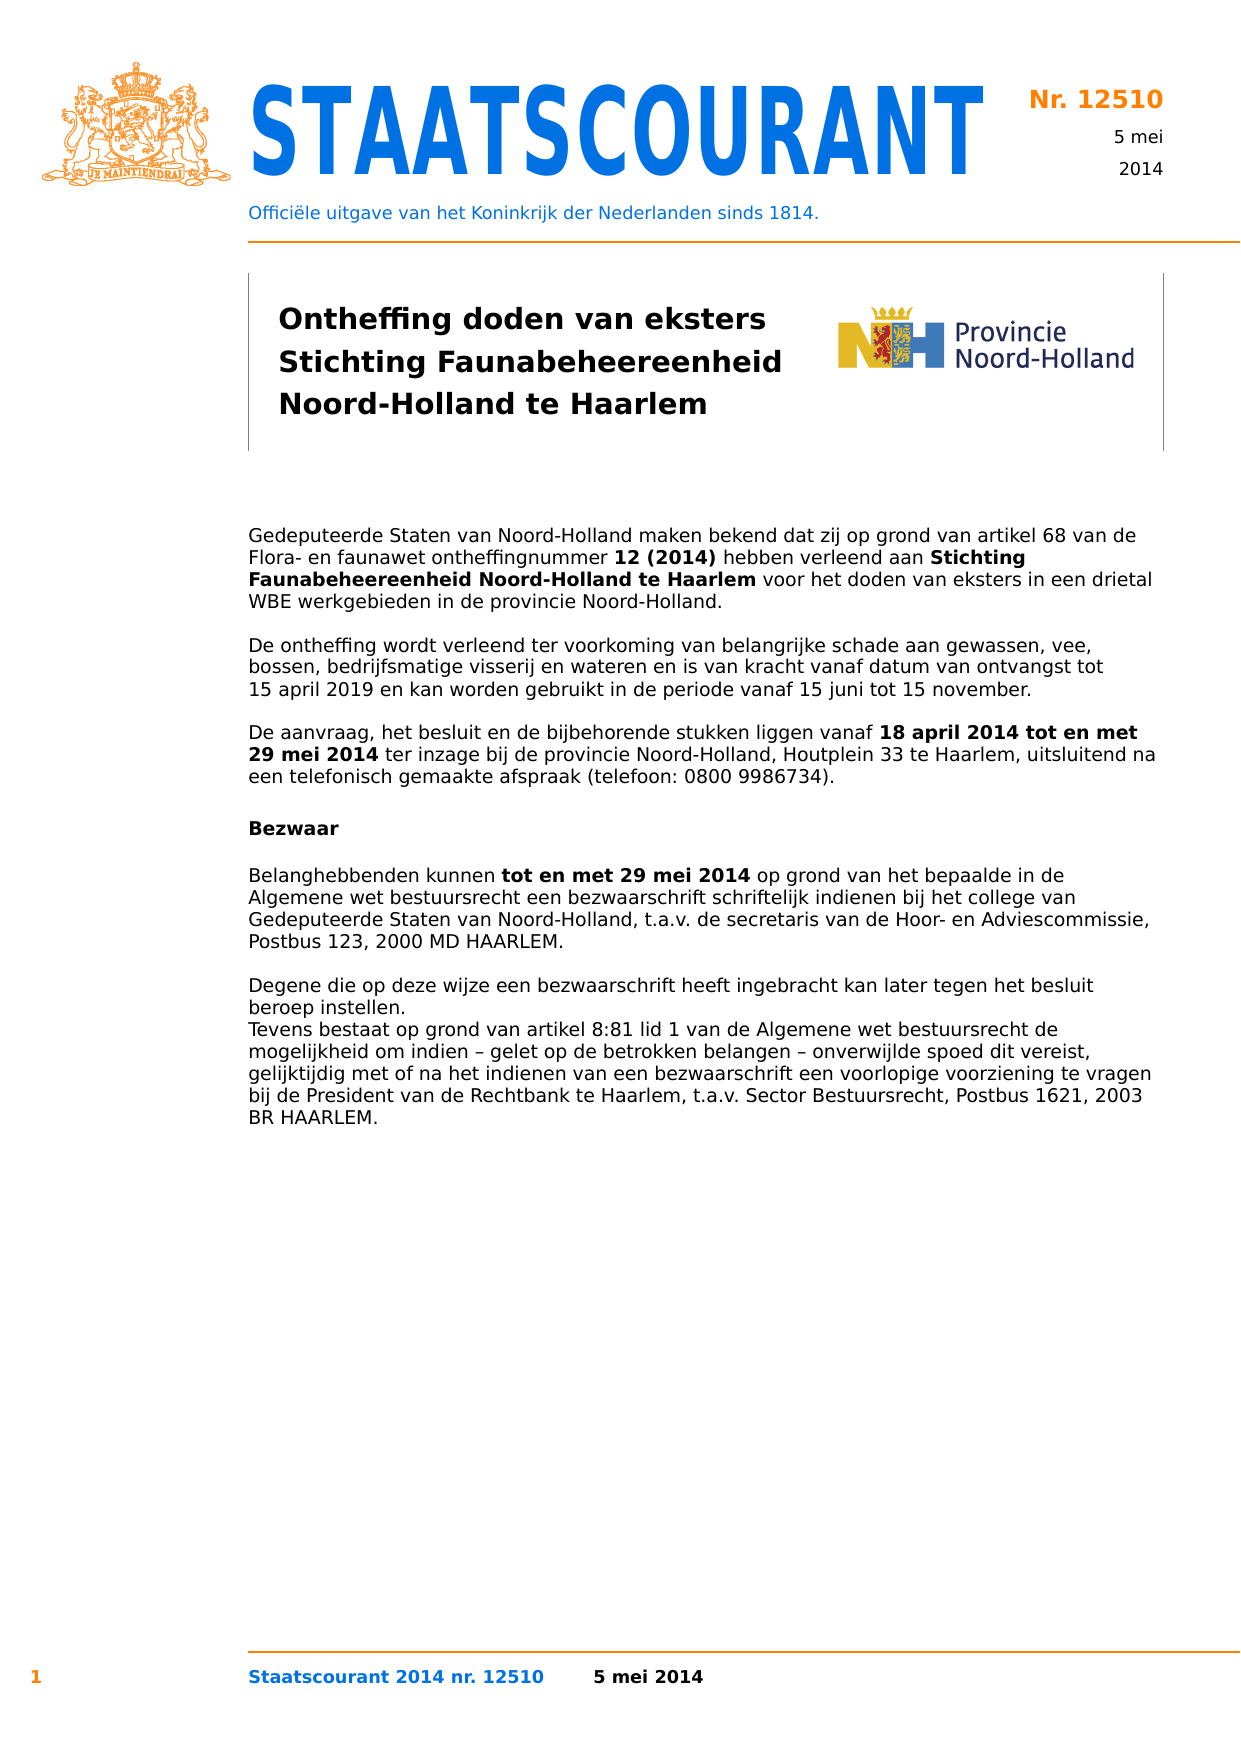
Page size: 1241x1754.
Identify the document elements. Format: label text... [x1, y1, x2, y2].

table_header STAATSCOURANT [248, 62, 998, 203]
table_header Nr. 12510 [998, 62, 1240, 121]
text Belanghebbenden kunnen tot en met 29 mei 2014 op grond van het bepaalde in de Algemene wet bestuursrecht een bezwaarschrift schriftelijk indienen bij het college van Gedeputeerde Staten van Noord-Holland, t.a.v. de secretaris van de Hoor- en Adviescommissie, Postbus 123, 2000 MD HAARLEM. [248, 865, 1163, 953]
text De aanvraag, het besluit en de bijbehorende stukken liggen vanaf 18 april 2014 tot en met 29 mei 2014 ter inzage bij de provincie Noord-Holland, Houtplein 33 te Haarlem, uitsluitend na een telefonisch gemaakte afspraak (telefoon: 0800 9986734). [248, 722, 1163, 788]
table_cell Officiële uitgave van het Koninkrijk der Nederlanden sinds 1814. [248, 203, 1240, 241]
table_header [25, 62, 248, 241]
subtitle Ontheffing doden van eksters Stichting Faunabeheereenheid Noord-Holland te Haarlem [249, 273, 1163, 451]
text Tevens bestaat op grond van artikel 8:81 lid 1 van de Algemene wet bestuursrecht de mogelijkheid om indien – gelet op de betrokken belangen – onverwijlde spoed dit vereist, gelijktijdig met of na het indienen van een bezwaarschrift een voorlopige voorziening te vragen bij de President van de Rechtbank te Haarlem, t.a.v. Sector Bestuursrecht, Postbus 1621, 2003 BR HAARLEM. [248, 1019, 1163, 1129]
text Gedeputeerde Staten van Noord-Holland maken bekend dat zij op grond van artikel 68 van de Flora- en faunawet ontheffingnummer 12 (2014) hebben verleend aan Stichting Faunabeheereenheid Noord-Holland te Haarlem voor het doden van eksters in een drietal WBE werkgebieden in de provincie Noord-Holland. [248, 525, 1163, 613]
text Degene die op deze wijze een bezwaarschrift heeft ingebracht kan later tegen het besluit beroep instellen. [248, 975, 1163, 1019]
table_cell 5 mei [998, 121, 1240, 153]
text De ontheffing wordt verleend ter voorkoming van belangrijke schade aan gewassen, vee, bossen, bedrijfsmatige visserij en wateren en is van kracht vanaf datum van ontvangst tot 15 april 2019 en kan worden gebruikt in de periode vanaf 15 juni tot 15 november. [248, 634, 1163, 700]
table_cell 2014 [998, 153, 1240, 203]
picture [838, 302, 1134, 374]
picture [41, 62, 231, 186]
subtitle Bezwaar [248, 818, 1163, 840]
